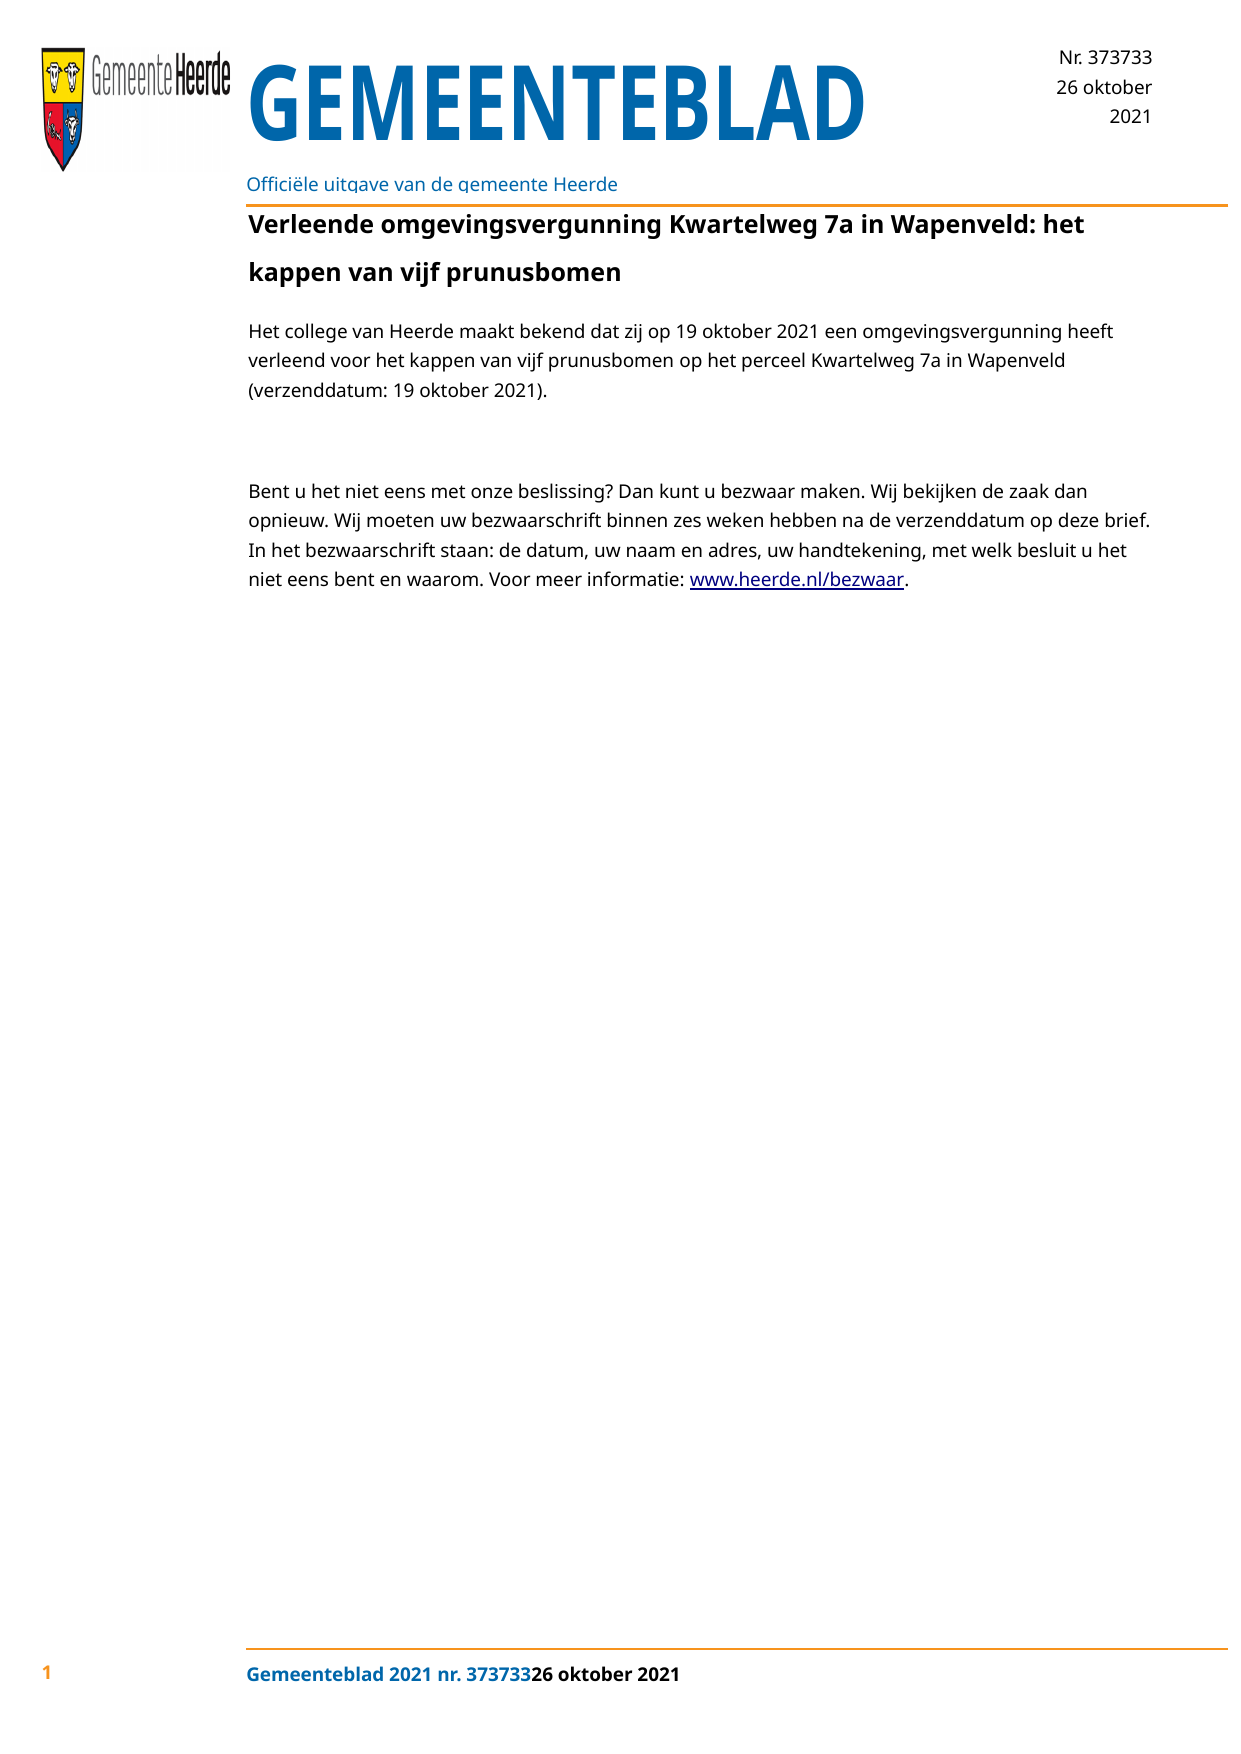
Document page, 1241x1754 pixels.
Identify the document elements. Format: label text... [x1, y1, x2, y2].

text Het college van Heerde maakt bekend dat zij op 19 oktober 2021 een omgevingsvergunning heeft verleend voor het kappen van vijf prunusbomen op het perceel Kwartelweg 7a in Wapenveld (verzenddatum: 19 oktober 2021). [248, 318, 1152, 403]
picture [41, 47, 231, 172]
text Verleende omgevingsvergunning Kwartelweg 7a in Wapenveld: het kappen van vijf prunusbomen [248, 207, 1152, 288]
text Bent u het niet eens met onze beslissing? Dan kunt u bezwaar maken. Wij bekijken de zaak dan opnieuw. Wij moeten uw bezwaarschrift binnen zes weken hebben na de verzenddatum op deze brief. In het bezwaarschrift staan: de datum, uw naam en adres, uw handtekening, met welk besluit u het niet eens bent en waarom. Voor meer informatie: www.heerde.nl/bezwaar. [248, 478, 1152, 592]
